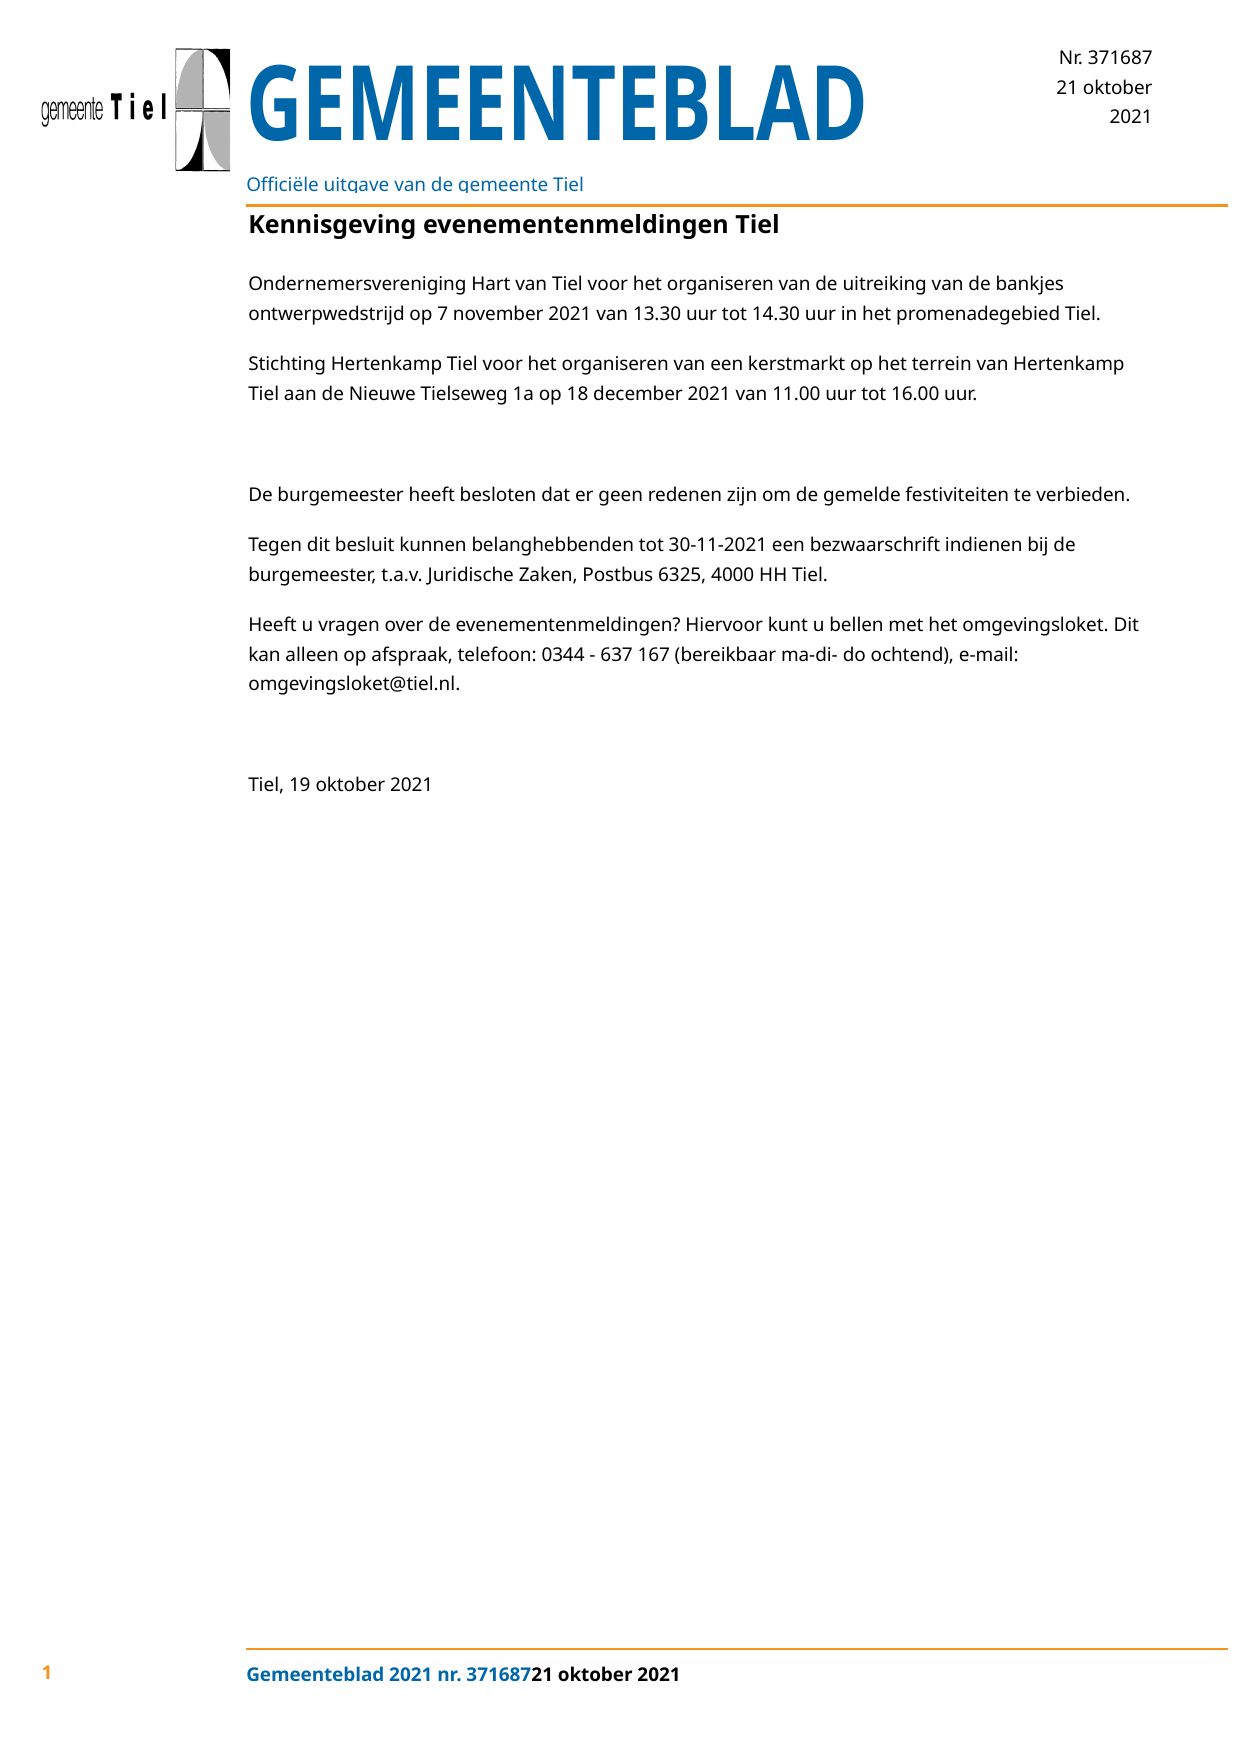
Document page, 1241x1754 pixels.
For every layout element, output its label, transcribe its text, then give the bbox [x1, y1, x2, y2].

picture [41, 47, 231, 172]
text Stichting Hertenkamp Tiel voor het organiseren van een kerstmarkt op het terrein van Hertenkamp Tiel aan de Nieuwe Tielseweg 1a op 18 december 2021 van 11.00 uur tot 16.00 uur. [248, 350, 1152, 406]
text Heeft u vragen over de evenementenmeldingen? Hiervoor kunt u bellen met het omgevingsloket. Dit kan alleen op afspraak, telefoon: 0344 - 637 167 (bereikbaar ma-di- do ochtend), e-mail: omgevingsloket@tiel.nl. [248, 611, 1152, 696]
text De burgemeester heeft besloten dat er geen redenen zijn om de gemelde festiviteiten te verbieden. [248, 481, 1152, 506]
text Kennisgeving evenementenmeldingen Tiel [248, 207, 1152, 241]
text Tegen dit besluit kunnen belanghebbenden tot 30-11-2021 een bezwaarschrift indienen bij de burgemeester, t.a.v. Juridische Zaken, Postbus 6325, 4000 HH Tiel. [248, 531, 1152, 586]
text Ondernemersvereniging Hart van Tiel voor het organiseren van de uitreiking van de bankjes ontwerpwedstrijd op 7 november 2021 van 13.30 uur tot 14.30 uur in het promenadegebied Tiel. [248, 270, 1152, 326]
text Tiel, 19 oktober 2021 [248, 771, 1152, 797]
